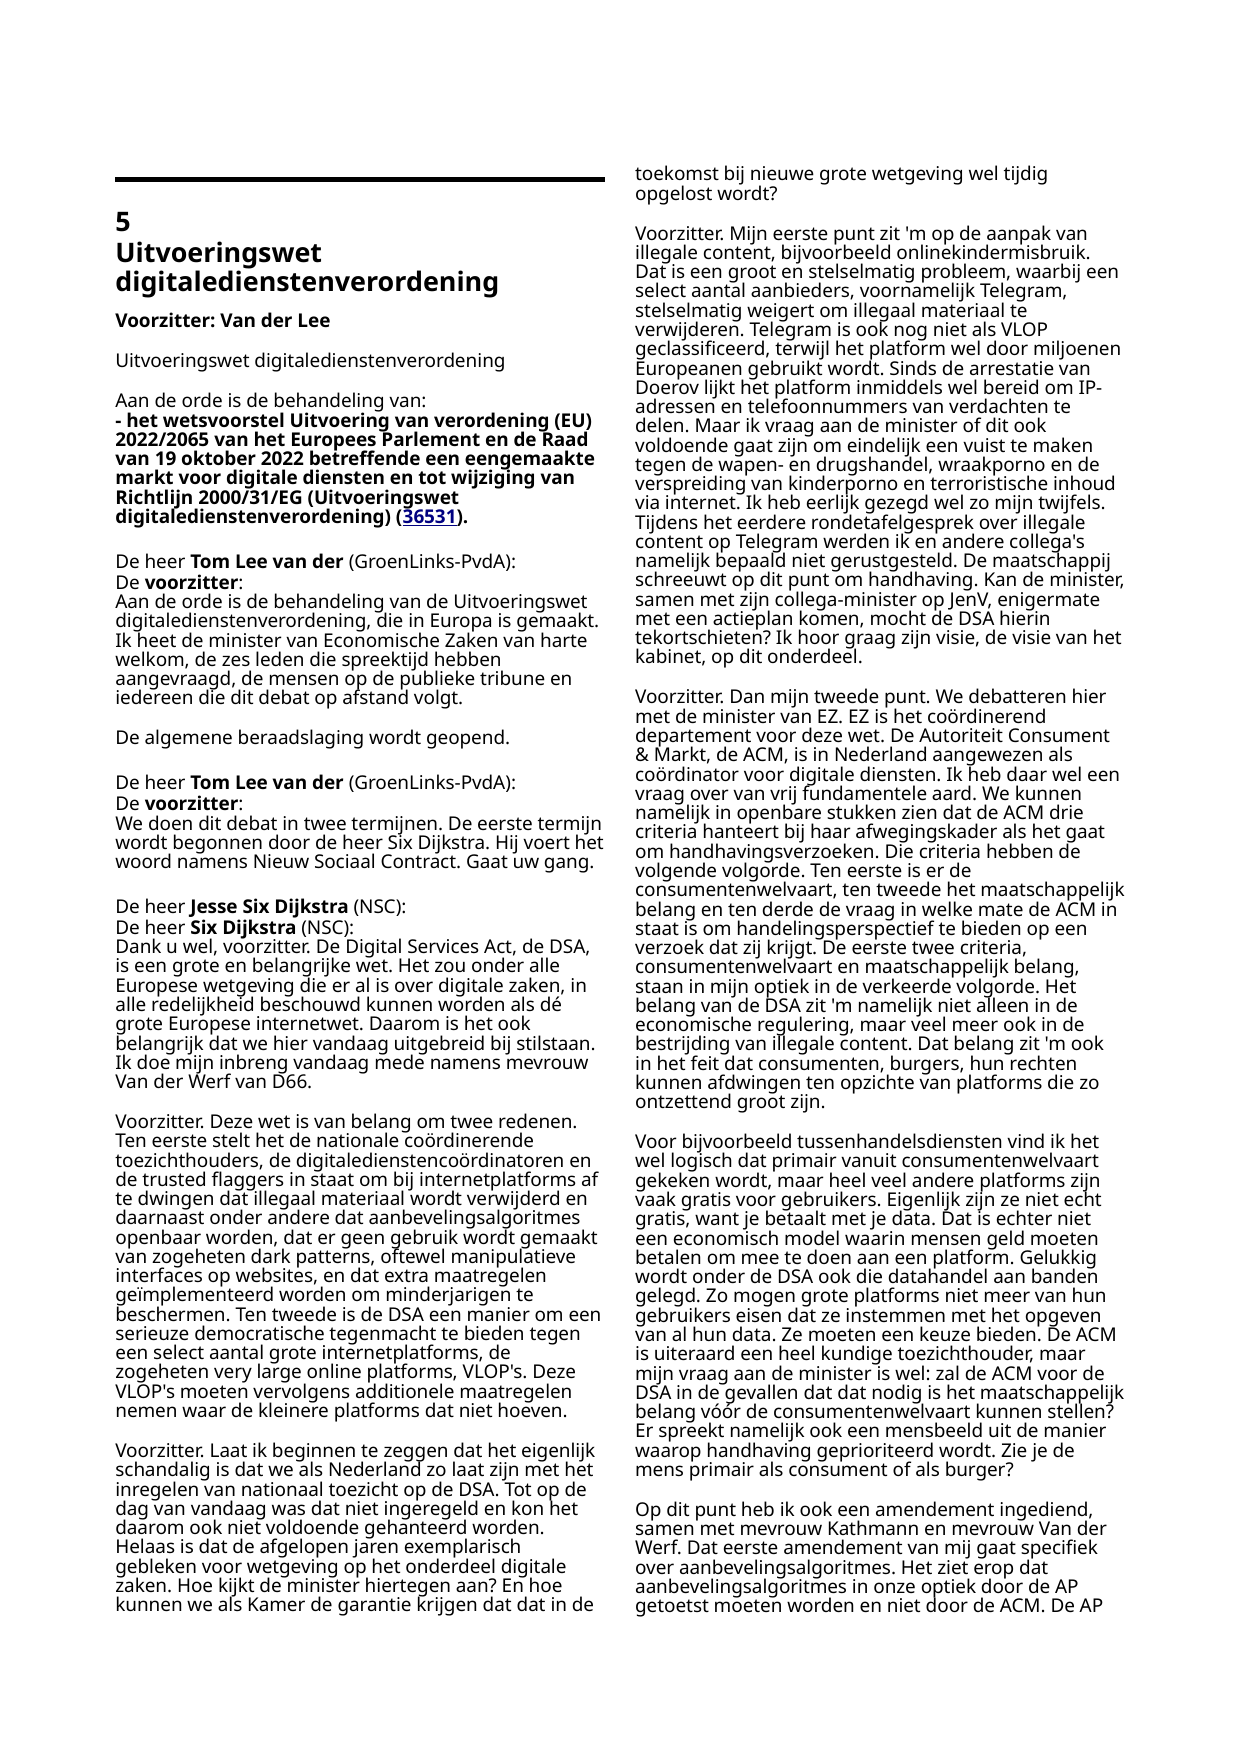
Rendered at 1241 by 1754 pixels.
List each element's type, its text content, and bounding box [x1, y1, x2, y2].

text Dank u wel, voorzitter. De Digital Services Act, de DSA, is een grote en belangrijke wet. Het zou onder alle Europese wetgeving die er al is over digitale zaken, in alle redelijkheid beschouwd kunnen worden als dé grote Europese internetwet. Daarom is het ook belangrijk dat we hier vandaag uitgebreid bij stilstaan. Ik doe mijn inbreng vandaag mede namens mevrouw Van der Werf van D66. [115, 938, 605, 1092]
text De heer Tom Lee van der (GroenLinks-PvdA): [115, 548, 605, 574]
text Voorzitter. Laat ik beginnen te zeggen dat het eigenlijk schandalig is dat we als Nederland zo laat zijn met het inregelen van nationaal toezicht op de DSA. Tot op de dag van vandaag was dat niet ingeregeld en kon het daarom ook niet voldoende gehanteerd worden. Helaas is dat de afgelopen jaren exemplarisch gebleken voor wetgeving op het onderdeel digitale zaken. Hoe kijkt de minister hiertegen aan? En hoe kunnen we als Kamer de garantie krijgen dat dat in de [115, 1442, 605, 1616]
text Voorzitter: Van der Lee [115, 312, 605, 332]
text Aan de orde is de behandeling van: [115, 392, 605, 412]
text De voorzitter: [115, 574, 605, 593]
text Uitvoeringswet digitaledienstenverordening [115, 239, 605, 312]
text Voor bijvoorbeeld tussenhandelsdiensten vind ik het wel logisch dat primair vanuit consumentenwelvaart gekeken wordt, maar heel veel andere platforms zijn vaak gratis voor gebruikers. Eigenlijk zijn ze niet echt gratis, want je betaalt met je data. Dat is echter niet een economisch model waarin mensen geld moeten betalen om mee te doen aan een platform. Gelukkig wordt onder de DSA ook die datahandel aan banden gelegd. Zo mogen grote platforms niet meer van hun gebruikers eisen dat ze instemmen met het opgeven van al hun data. Ze moeten een keuze bieden. De ACM is uiteraard een heel kundige toezichthouder, maar mijn vraag aan de minister is wel: zal de ACM voor de DSA in de gevallen dat dat nodig is het maatschappelijk belang vóór de consumentenwelvaart kunnen stellen? Er spreekt namelijk ook een mensbeeld uit de manier waarop handhaving geprioriteerd wordt. Zie je de mens primair als consument of als burger? [635, 1133, 1125, 1480]
text Voorzitter. Mijn eerste punt zit 'm op de aanpak van illegale content, bijvoorbeeld onlinekindermisbruik. Dat is een groot en stelselmatig probleem, waarbij een select aantal aanbieders, voornamelijk Telegram, stelselmatig weigert om illegaal materiaal te verwijderen. Telegram is ook nog niet als VLOP geclassificeerd, terwijl het platform wel door miljoenen Europeanen gebruikt wordt. Sinds de arrestatie van Doerov lijkt het platform inmiddels wel bereid om IP-adressen en telefoonnummers van verdachten te delen. Maar ik vraag aan de minister of dit ook voldoende gaat zijn om eindelijk een vuist te maken tegen de wapen- en drugshandel, wraakporno en de verspreiding van kinderporno en terroristische inhoud via internet. Ik heb eerlijk gezegd wel zo mijn twijfels. Tijdens het eerdere rondetafelgesprek over illegale content op Telegram werden ik en andere collega's namelijk bepaald niet gerustgesteld. De maatschappij schreeuwt op dit punt om handhaving. Kan de minister, samen met zijn collega-minister op JenV, enigermate met een actieplan komen, mocht de DSA hierin tekortschieten? Ik hoor graag zijn visie, de visie van het kabinet, op dit onderdeel. [635, 224, 1125, 668]
text De heer Jesse Six Dijkstra (NSC): [115, 893, 605, 919]
text Voorzitter. Deze wet is van belang om twee redenen. Ten eerste stelt het de nationale coördinerende toezichthouders, de digitaledienstencoördinatoren en de trusted flaggers in staat om bij internetplatforms af te dwingen dat illegaal materiaal wordt verwijderd en daarnaast onder andere dat aanbevelingsalgoritmes openbaar worden, dat er geen gebruik wordt gemaakt van zogeheten dark patterns, oftewel manipulatieve interfaces op websites, en dat extra maatregelen geïmplementeerd worden om minderjarigen te beschermen. Ten tweede is de DSA een manier om een serieuze democratische tegenmacht te bieden tegen een select aantal grote internetplatforms, de zogeheten very large online platforms, VLOP's. Deze VLOP's moeten vervolgens additionele maatregelen nemen waar de kleinere platforms dat niet hoeven. [115, 1113, 605, 1421]
text Voorzitter. Dan mijn tweede punt. We debatteren hier met de minister van EZ. EZ is het coördinerend departement voor deze wet. De Autoriteit Consument & Markt, de ACM, is in Nederland aangewezen als coördinator voor digitale diensten. Ik heb daar wel een vraag over van vrij fundamentele aard. We kunnen namelijk in openbare stukken zien dat de ACM drie criteria hanteert bij haar afwegingskader als het gaat om handhavingsverzoeken. Die criteria hebben de volgende volgorde. Ten eerste is er de consumentenwelvaart, ten tweede het maatschappelijk belang en ten derde de vraag in welke mate de ACM in staat is om handelingsperspectief te bieden op een verzoek dat zij krijgt. De eerste twee criteria, consumentenwelvaart en maatschappelijk belang, staan in mijn optiek in de verkeerde volgorde. Het belang van de DSA zit 'm namelijk niet alleen in de economische regulering, maar veel meer ook in de bestrijding van illegale content. Dat belang zit 'm ook in het feit dat consumenten, burgers, hun rechten kunnen afdwingen ten opzichte van platforms die zo ontzettend groot zijn. [635, 688, 1125, 1112]
text 5 [115, 203, 605, 239]
text We doen dit debat in twee termijnen. De eerste termijn wordt begonnen door de heer Six Dijkstra. Hij voert het woord namens Nieuw Sociaal Contract. Gaat uw gang. [115, 814, 605, 872]
text De voorzitter: [115, 795, 605, 814]
text Op dit punt heb ik ook een amendement ingediend, samen met mevrouw Kathmann en mevrouw Van der Werf. Dat eerste amendement van mij gaat specifiek over aanbevelingsalgoritmes. Het ziet erop dat aanbevelingsalgoritmes in onze optiek door de AP getoetst moeten worden en niet door de ACM. De AP [635, 1501, 1125, 1616]
text Uitvoeringswet digitaledienstenverordening [115, 352, 605, 372]
text Aan de orde is de behandeling van de Uitvoeringswet digitaledienstenverordening, die in Europa is gemaakt. Ik heet de minister van Economische Zaken van harte welkom, de zes leden die spreektijd hebben aangevraagd, de mensen op de publieke tribune en iedereen die dit debat op afstand volgt. [115, 593, 605, 709]
text De heer Tom Lee van der (GroenLinks-PvdA): [115, 769, 605, 795]
text toekomst bij nieuwe grote wetgeving wel tijdig opgelost wordt? [635, 165, 1125, 204]
text De algemene beraadslaging wordt geopend. [115, 729, 605, 749]
text - het wetsvoorstel Uitvoering van verordening (EU) 2022/2065 van het Europees Parlement en de Raad van 19 oktober 2022 betreffende een eengemaakte markt voor digitale diensten en tot wijziging van Richtlijn 2000/31/EG (Uitvoeringswet digitaledienstenverordening) (36531). [115, 412, 605, 527]
text De heer Six Dijkstra (NSC): [115, 919, 605, 938]
